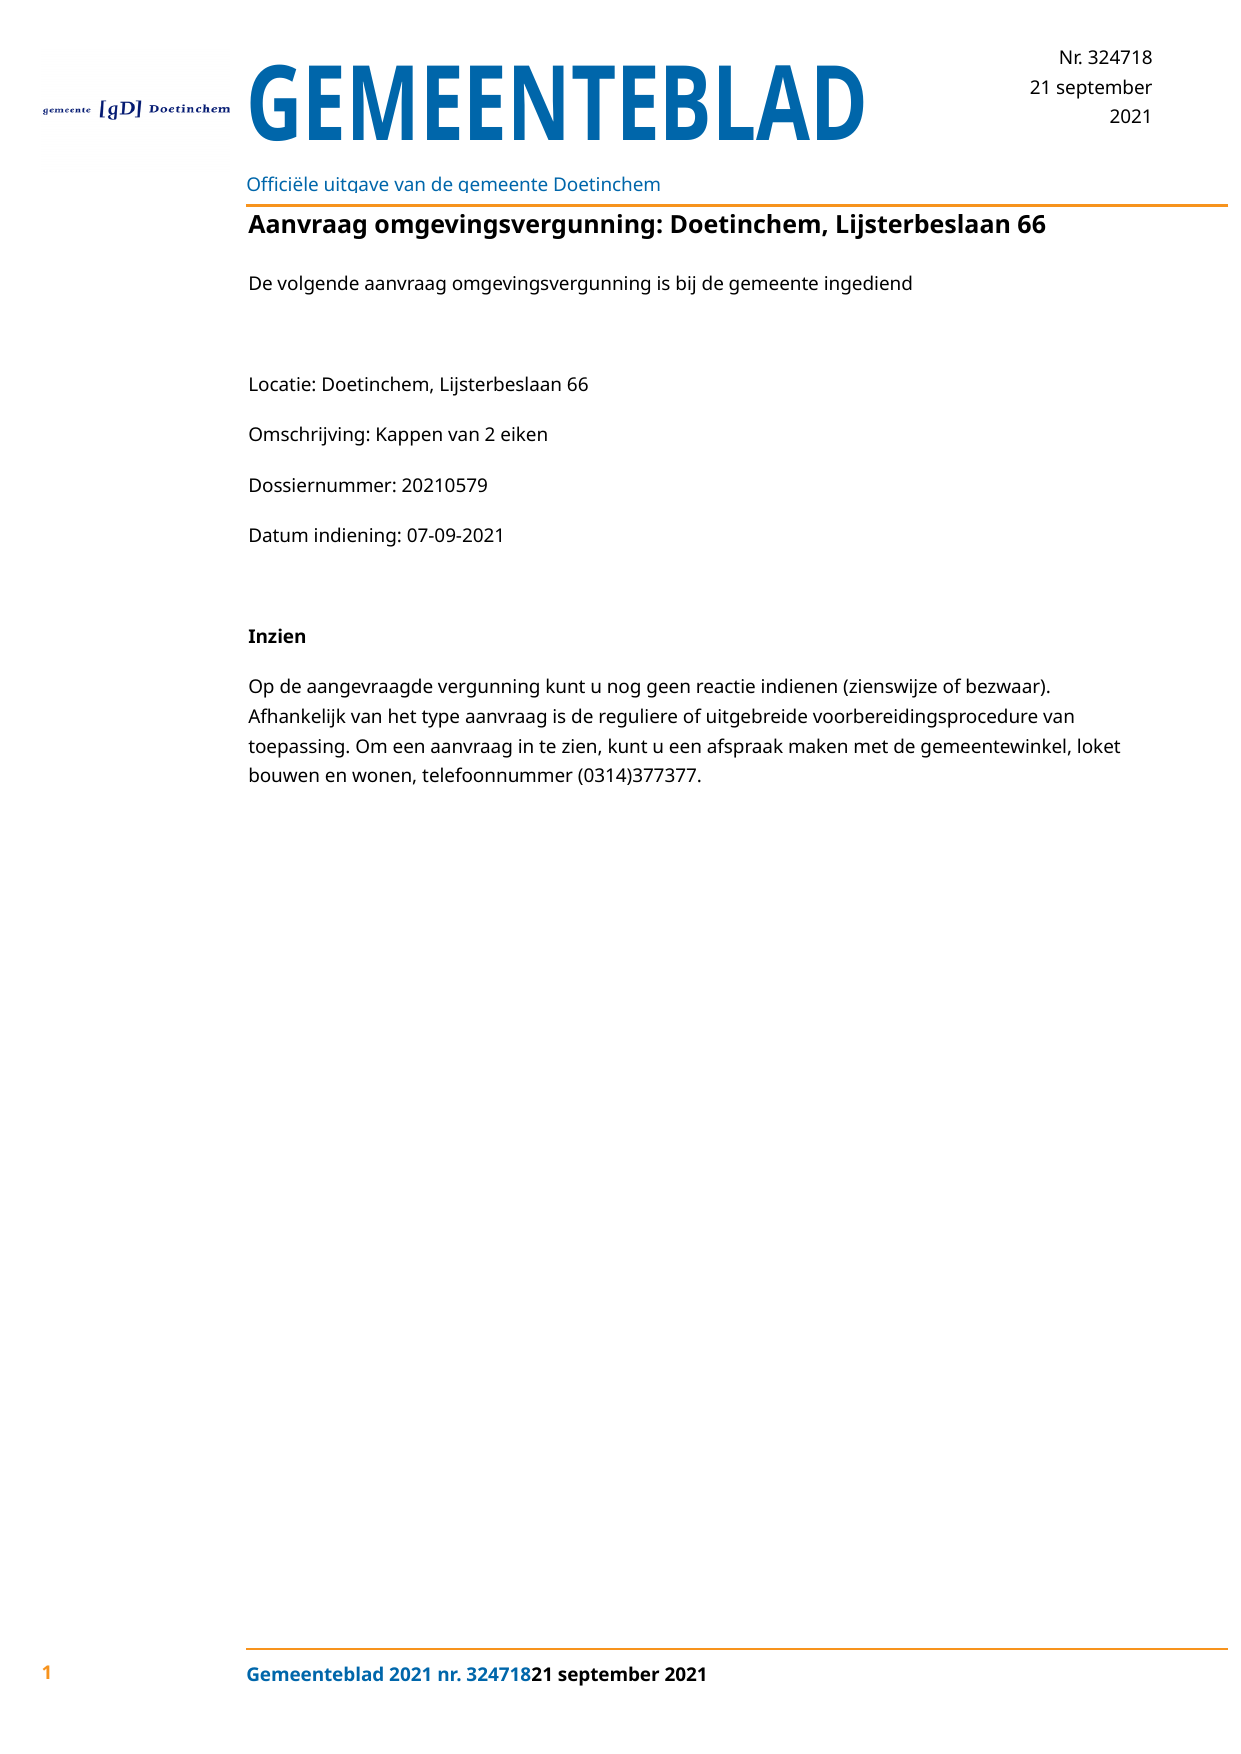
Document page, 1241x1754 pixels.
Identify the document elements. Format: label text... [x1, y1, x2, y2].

text Aanvraag omgevingsvergunning: Doetinchem, Lijsterbeslaan 66 [248, 207, 1152, 241]
text Inzien [248, 623, 1152, 649]
picture [41, 47, 231, 172]
text De volgende aanvraag omgevingsvergunning is bij de gemeente ingediend [248, 270, 1152, 296]
text Datum indiening: 07-09-2021 [248, 522, 1152, 548]
text Dossiernummer: 20210579 [248, 472, 1152, 498]
text Op de aangevraagde vergunning kunt u nog geen reactie indienen (zienswijze of bezwaar). Afhankelijk van het type aanvraag is de reguliere of uitgebreide voorbereidingsprocedure van toepassing. Om een aanvraag in te zien, kunt u een afspraak maken met de gemeentewinkel, loket bouwen en wonen, telefoonnummer (0314)377377. [248, 674, 1152, 788]
text Locatie: Doetinchem, Lijsterbeslaan 66 [248, 371, 1152, 397]
text Omschrijving: Kappen van 2 eiken [248, 422, 1152, 447]
